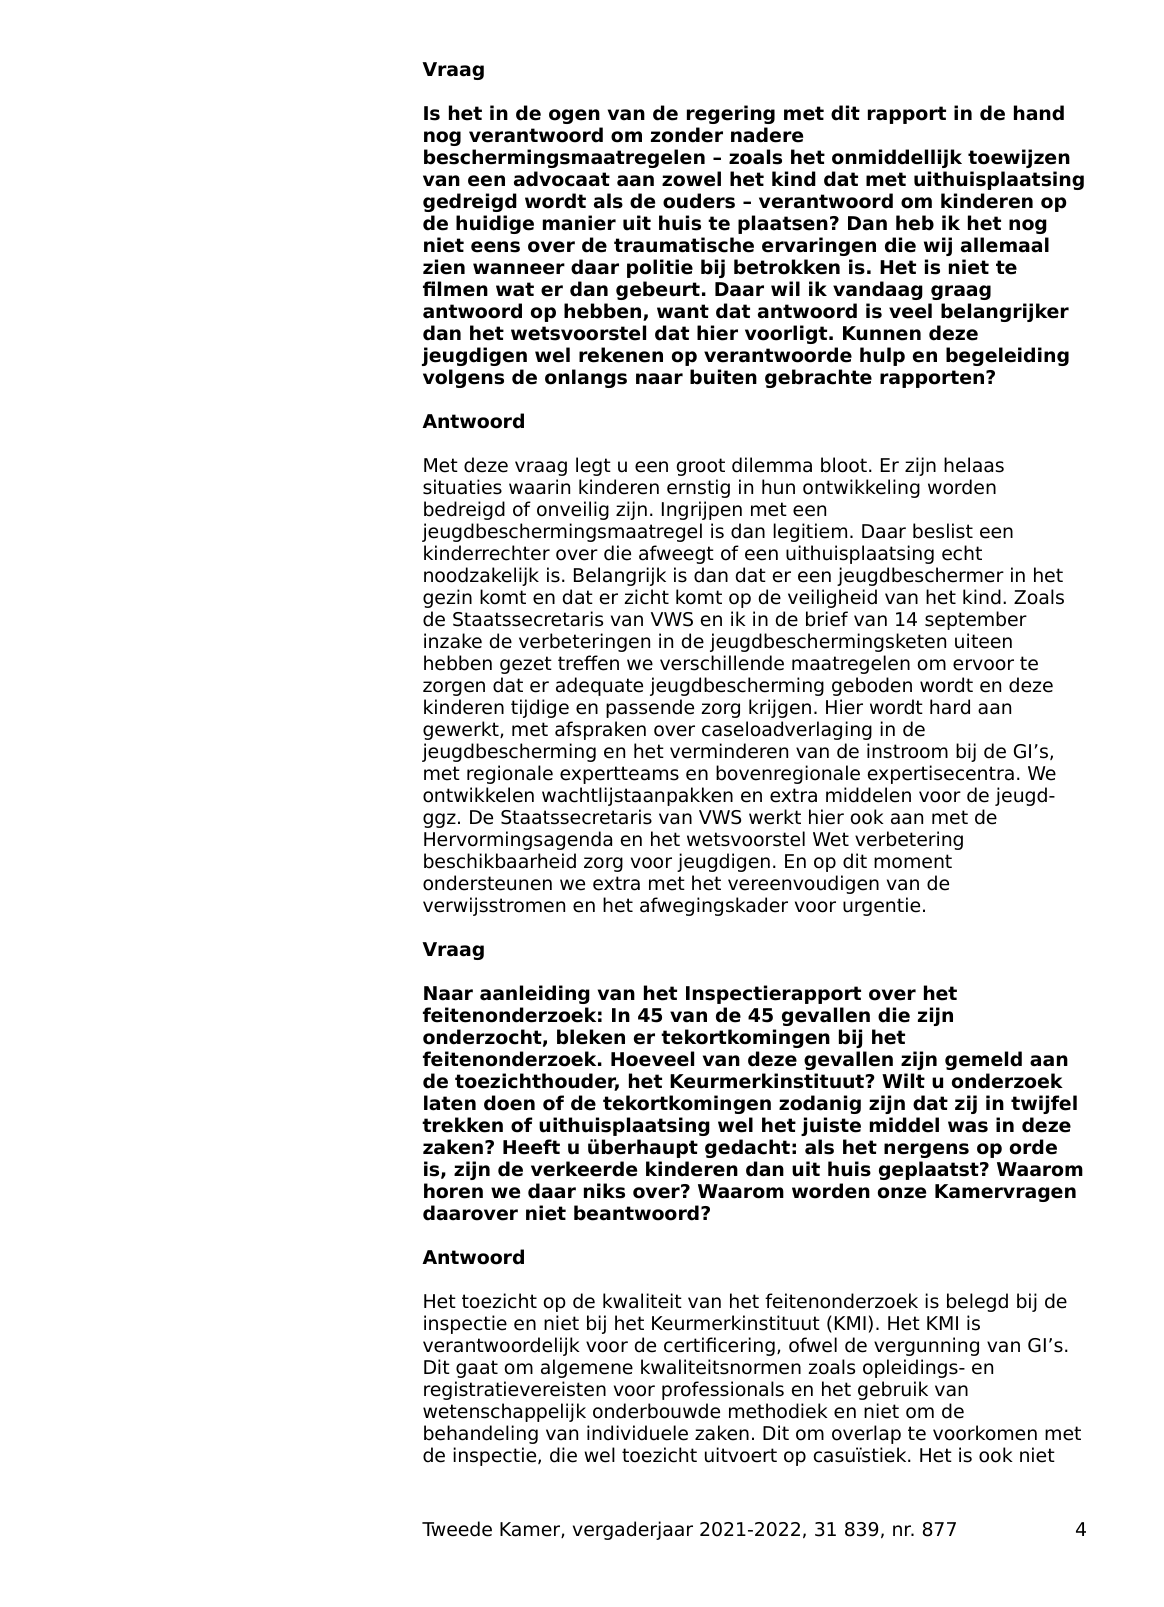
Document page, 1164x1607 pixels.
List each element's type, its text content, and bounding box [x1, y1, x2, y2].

subtitle Antwoord [422, 411, 1087, 433]
subtitle Vraag [422, 59, 1087, 81]
subtitle Vraag [422, 939, 1087, 961]
text Het toezicht op de kwaliteit van het feitenonderzoek is belegd bij de inspectie en niet bij het Keurmerkinstituut (KMI). Het KMI is verantwoordelijk voor de certificering, ofwel de vergunning van GI’s. Dit gaat om algemene kwaliteitsnormen zoals opleidings- en registratievereisten voor professionals en het gebruik van wetenschappelijk onderbouwde methodiek en niet om de behandeling van individuele zaken. Dit om overlap te voorkomen met de inspectie, die wel toezicht uitvoert op casuïstiek. Het is ook niet [422, 1291, 1087, 1467]
subtitle Antwoord [422, 1247, 1087, 1269]
text Met deze vraag legt u een groot dilemma bloot. Er zijn helaas situaties waarin kinderen ernstig in hun ontwikkeling worden bedreigd of onveilig zijn. Ingrijpen met een jeugdbeschermingsmaatregel is dan legitiem. Daar beslist een kinderrechter over die afweegt of een uithuisplaatsing echt noodzakelijk is. Belangrijk is dan dat er een jeugdbeschermer in het gezin komt en dat er zicht komt op de veiligheid van het kind. Zoals de Staatssecretaris van VWS en ik in de brief van 14 september inzake de verbeteringen in de jeugdbeschermingsketen uiteen hebben gezet treffen we verschillende maatregelen om ervoor te zorgen dat er adequate jeugdbescherming geboden wordt en deze kinderen tijdige en passende zorg krijgen. Hier wordt hard aan gewerkt, met afspraken over caseloadverlaging in de jeugdbescherming en het verminderen van de instroom bij de GI’s, met regionale expertteams en bovenregionale expertisecentra. We ontwikkelen wachtlijstaanpakken en extra middelen voor de jeugd-ggz. De Staatssecretaris van VWS werkt hier ook aan met de Hervormingsagenda en het wetsvoorstel Wet verbetering beschikbaarheid zorg voor jeugdigen. En op dit moment ondersteunen we extra met het vereenvoudigen van de verwijsstromen en het afwegingskader voor urgentie. [422, 455, 1087, 917]
text Naar aanleiding van het Inspectierapport over het feitenonderzoek: In 45 van de 45 gevallen die zijn onderzocht, bleken er tekortkomingen bij het feitenonderzoek. Hoeveel van deze gevallen zijn gemeld aan de toezichthouder, het Keurmerkinstituut? Wilt u onderzoek laten doen of de tekortkomingen zodanig zijn dat zij in twijfel trekken of uithuisplaatsing wel het juiste middel was in deze zaken? Heeft u überhaupt gedacht: als het nergens op orde is, zijn de verkeerde kinderen dan uit huis geplaatst? Waarom horen we daar niks over? Waarom worden onze Kamervragen daarover niet beantwoord? [422, 983, 1087, 1225]
text Is het in de ogen van de regering met dit rapport in de hand nog verantwoord om zonder nadere beschermingsmaatregelen – zoals het onmiddellijk toewijzen van een advocaat aan zowel het kind dat met uithuisplaatsing gedreigd wordt als de ouders – verantwoord om kinderen op de huidige manier uit huis te plaatsen? Dan heb ik het nog niet eens over de traumatische ervaringen die wij allemaal zien wanneer daar politie bij betrokken is. Het is niet te filmen wat er dan gebeurt. Daar wil ik vandaag graag antwoord op hebben, want dat antwoord is veel belangrijker dan het wetsvoorstel dat hier voorligt. Kunnen deze jeugdigen wel rekenen op verantwoorde hulp en begeleiding volgens de onlangs naar buiten gebrachte rapporten? [422, 103, 1087, 389]
